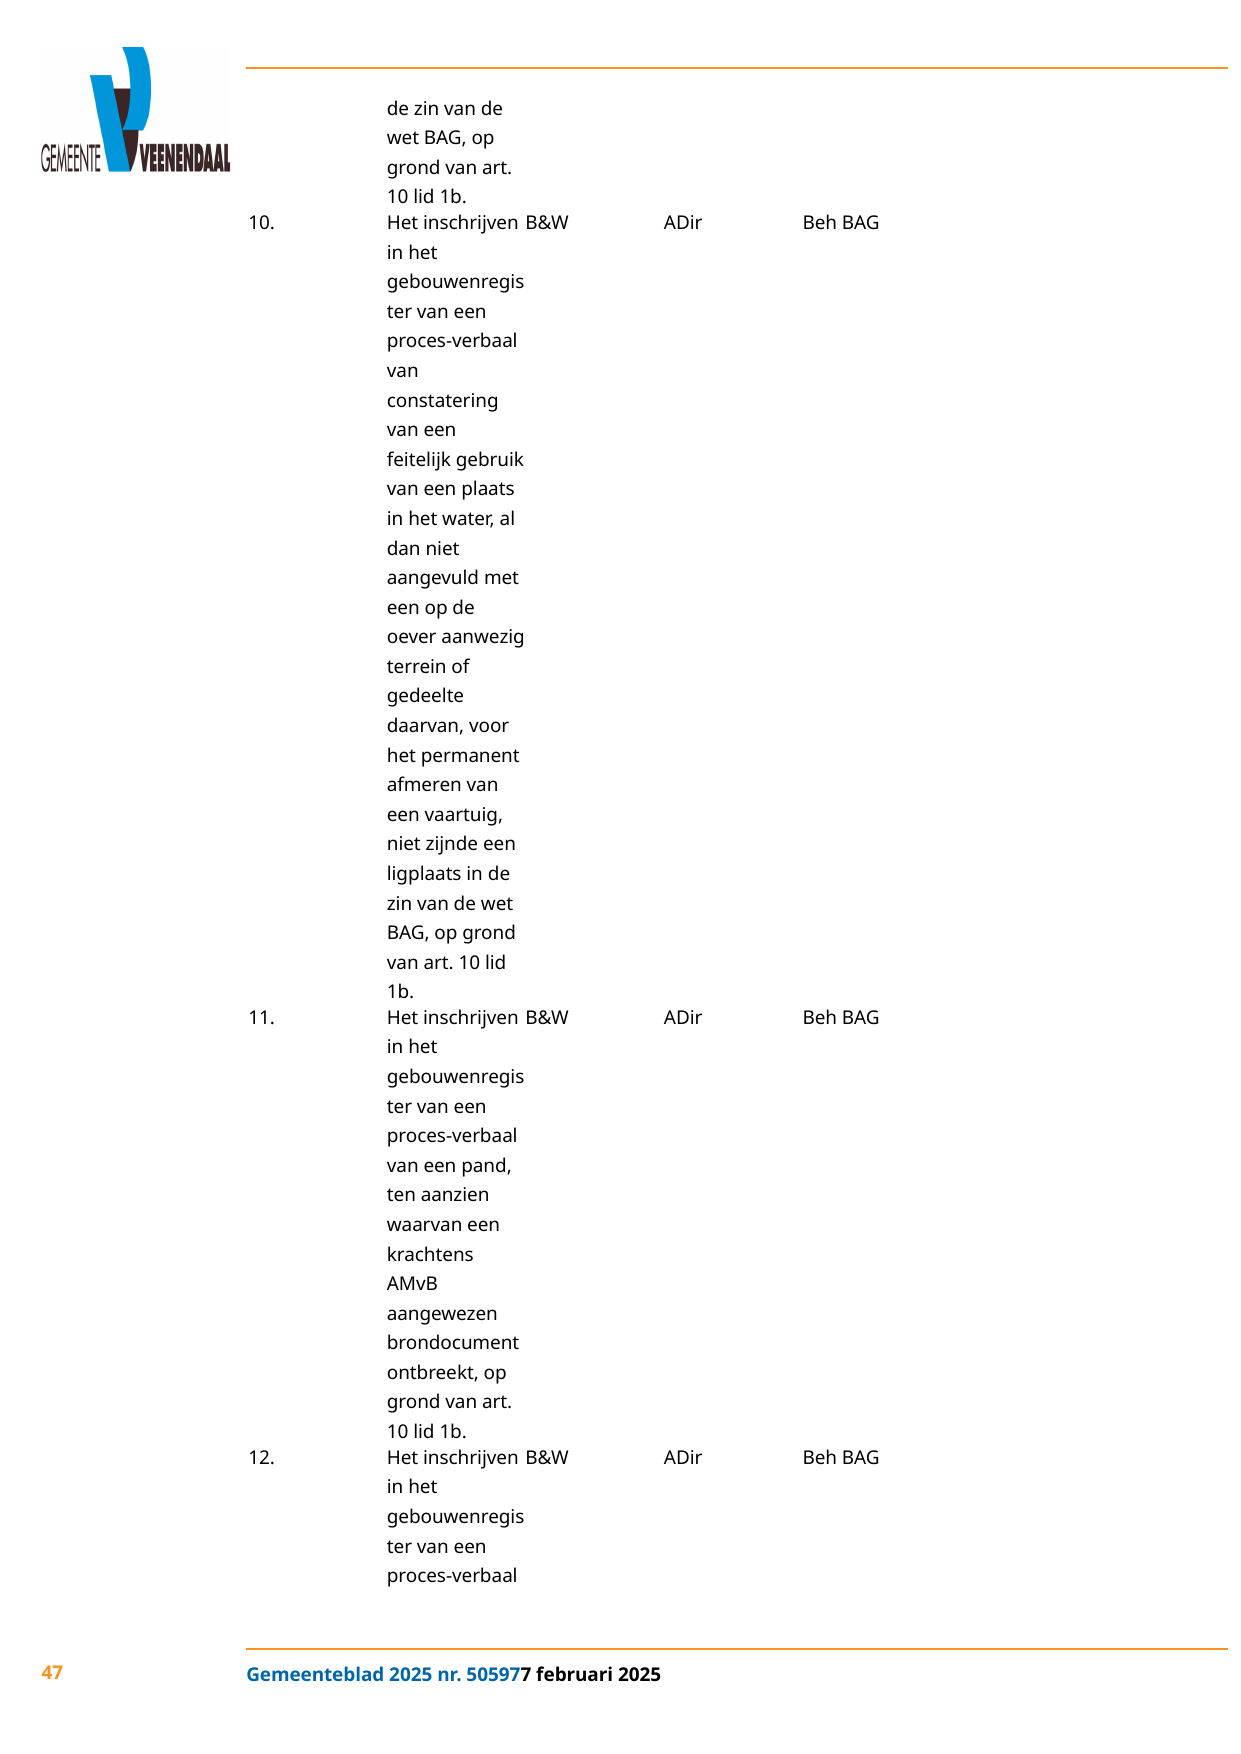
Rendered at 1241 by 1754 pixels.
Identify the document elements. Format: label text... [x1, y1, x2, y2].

table_cell Beh BAG [802, 209, 941, 1004]
table_cell Het inschrijven in het gebouwenregister van een proces-verbaal [387, 1444, 525, 1588]
table_cell [941, 1004, 1152, 1444]
table_cell Het inschrijven in het gebouwenregister van een proces-verbaal van constatering van een feitelijk gebruik van een plaats in het water, al dan niet aangevuld met een op de oever aanwezig terrein of gedeelte daarvan, voor het permanent afmeren van een vaartuig, niet zijnde een ligplaats in de zin van de wet BAG, op grond van art. 10 lid 1b. [387, 209, 525, 1004]
table_cell [525, 95, 664, 209]
table_cell [941, 209, 1152, 1004]
table_cell [248, 209, 387, 1004]
table_cell [941, 1444, 1152, 1588]
table_cell [941, 95, 1152, 209]
table_cell Beh BAG [802, 1444, 941, 1588]
table_cell de zin van de wet BAG, op grond van art. 10 lid 1b. [387, 95, 525, 209]
table_cell ADir [664, 209, 802, 1004]
table_cell [248, 1444, 387, 1588]
table_cell [248, 95, 387, 209]
table_cell [664, 95, 802, 209]
table_cell [802, 95, 941, 209]
table_cell B&W [525, 209, 664, 1004]
table_cell Het inschrijven in het gebouwenregister van een proces-verbaal van een pand, ten aanzien waarvan een krachtens AMvB aangewezen brondocument ontbreekt, op grond van art. 10 lid 1b. [387, 1004, 525, 1444]
table_cell B&W [525, 1004, 664, 1444]
picture [41, 47, 130, 172]
table_cell B&W [525, 1444, 664, 1588]
table_cell ADir [664, 1444, 802, 1588]
table_cell Beh BAG [802, 1004, 941, 1444]
picture [123, 47, 231, 172]
table_cell ADir [664, 1004, 802, 1444]
table_cell [248, 1004, 387, 1444]
